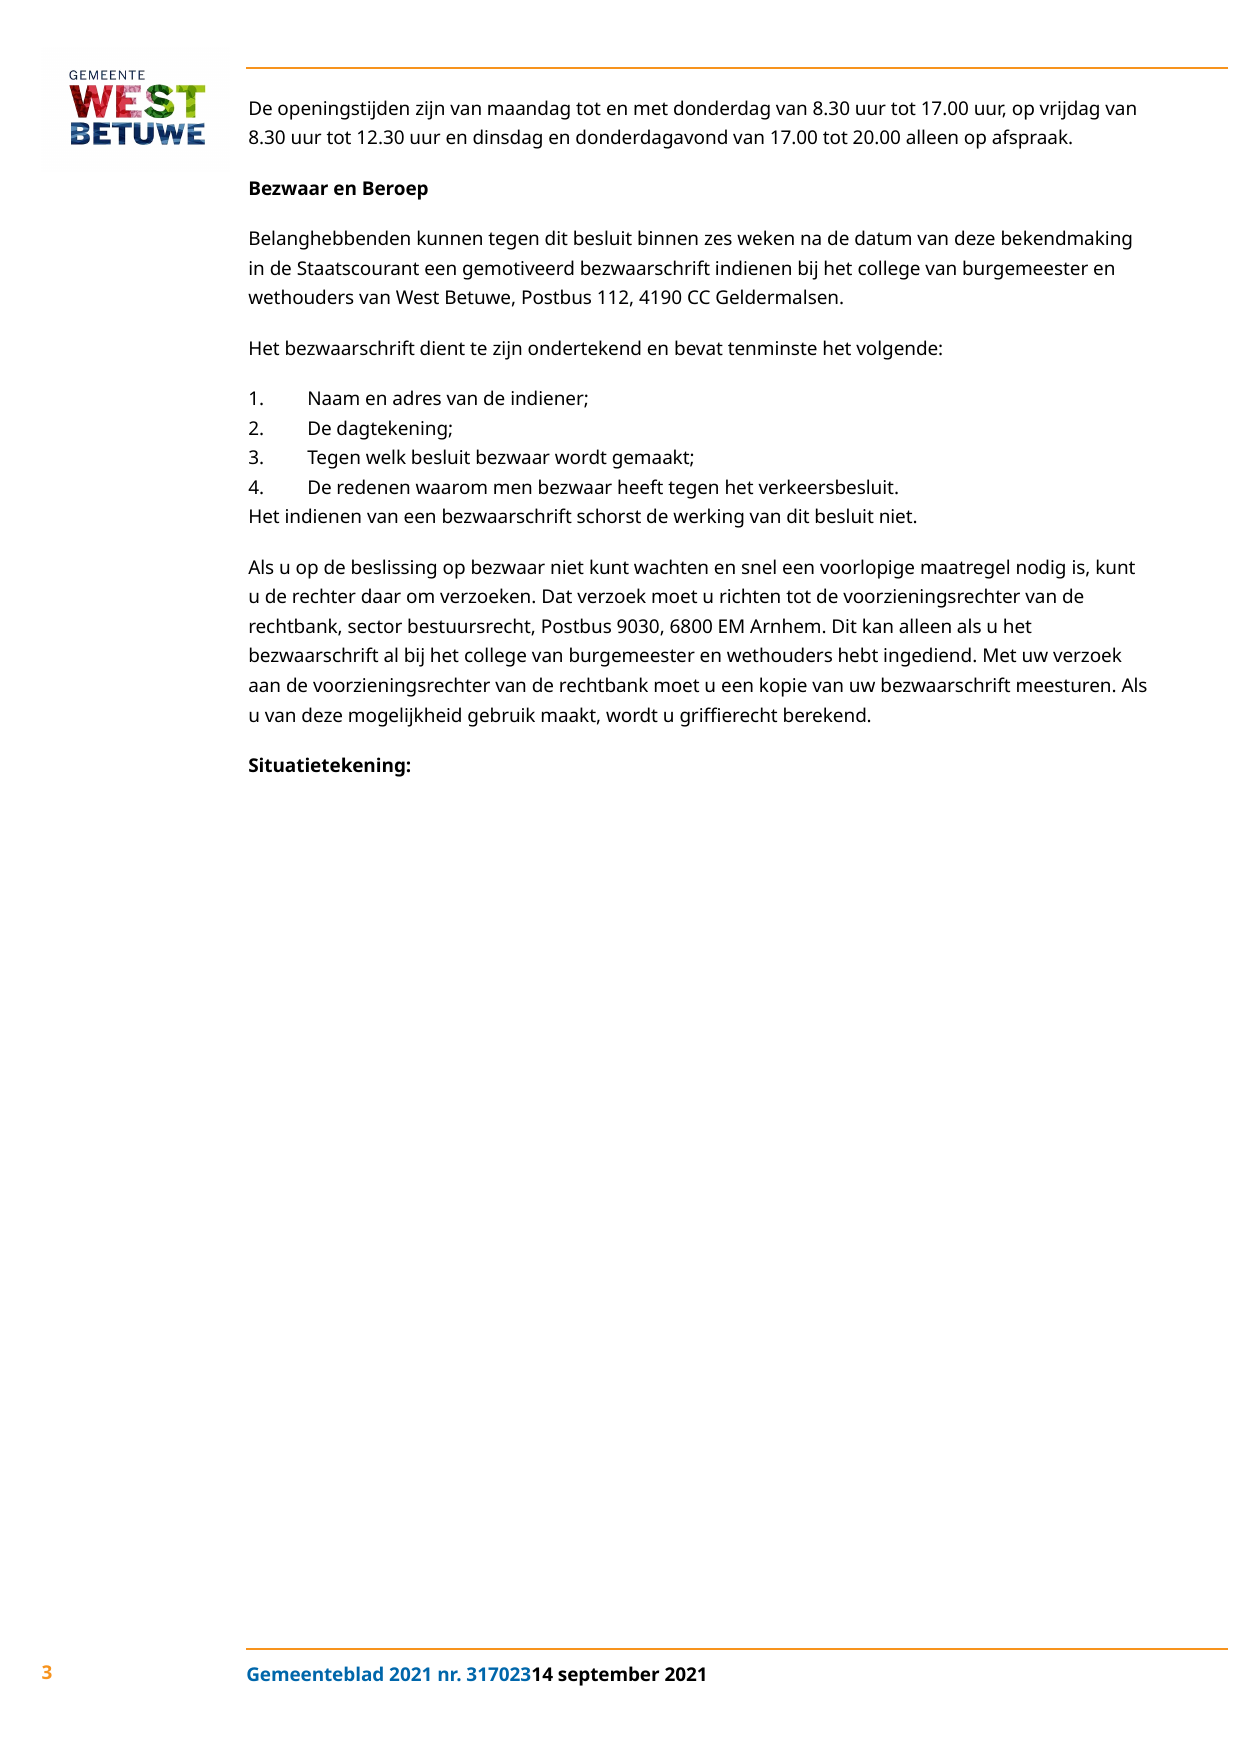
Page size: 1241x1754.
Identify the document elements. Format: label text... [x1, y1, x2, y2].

text Het indienen van een bezwaarschrift schorst de werking van dit besluit niet. [248, 503, 1152, 529]
text Het bezwaarschrift dient te zijn ondertekend en bevat tenminste het volgende: [248, 335, 1152, 361]
text Als u op de beslissing op bezwaar niet kunt wachten en snel een voorlopige maatregel nodig is, kunt u de rechter daar om verzoeken. Dat verzoek moet u richten tot de voorzieningsrechter van de rechtbank, sector bestuursrecht, Postbus 9030, 6800 EM Arnhem. Dit kan alleen als u het bezwaarschrift al bij het college van burgemeester en wethouders hebt ingediend. Met uw verzoek aan de voorzieningsrechter van de rechtbank moet u een kopie van uw bezwaarschrift meesturen. Als u van deze mogelijkheid gebruik maakt, wordt u griffierecht berekend. [248, 554, 1152, 728]
text De openingstijden zijn van maandag tot en met donderdag van 8.30 uur tot 17.00 uur, op vrijdag van 8.30 uur tot 12.30 uur en dinsdag en donderdagavond van 17.00 tot 20.00 alleen op afspraak. [248, 95, 1152, 150]
list Tegen welk besluit bezwaar wordt gemaakt; [248, 444, 1152, 470]
text Bezwaar en Beroep [248, 175, 1152, 201]
list Naam en adres van de indiener; [248, 385, 1152, 411]
picture [41, 47, 231, 172]
text Situatietekening: [248, 752, 1152, 778]
list De dagtekening; [248, 415, 1152, 441]
list De redenen waarom men bezwaar heeft tegen het verkeersbesluit. [248, 474, 1152, 500]
text Belanghebbenden kunnen tegen dit besluit binnen zes weken na de datum van deze bekendmaking in de Staatscourant een gemotiveerd bezwaarschrift indienen bij het college van burgemeester en wethouders van West Betuwe, Postbus 112, 4190 CC Geldermalsen. [248, 225, 1152, 310]
